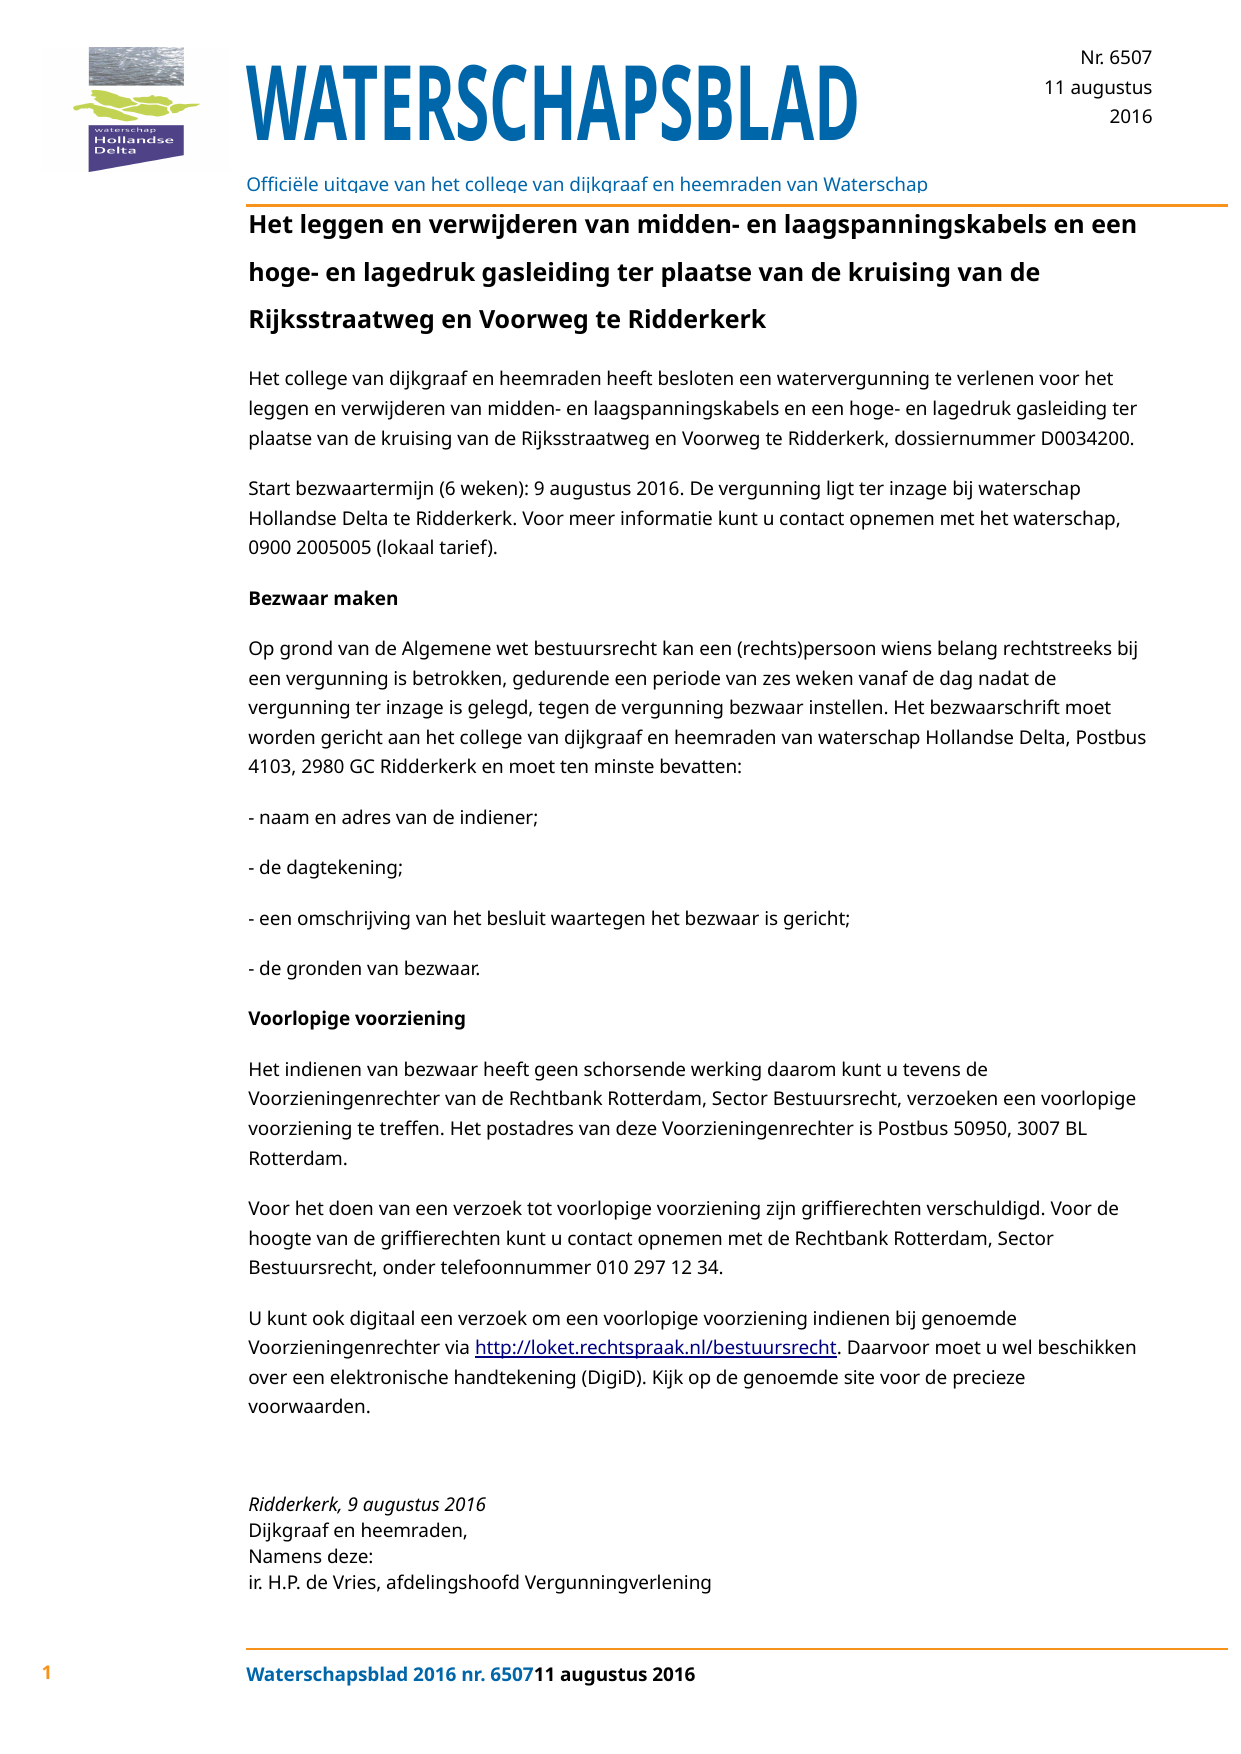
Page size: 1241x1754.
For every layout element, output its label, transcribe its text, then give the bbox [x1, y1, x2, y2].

text Dijkgraaf en heemraden, [248, 1517, 1152, 1543]
text Voor het doen van een verzoek tot voorlopige voorziening zijn griffierechten verschuldigd. Voor de hoogte van de griffierechten kunt u contact opnemen met de Rechtbank Rotterdam, Sector Bestuursrecht, onder telefoonnummer 010 297 12 34. [248, 1195, 1152, 1280]
text Op grond van de Algemene wet bestuursrecht kan een (rechts)persoon wiens belang rechtstreeks bij een vergunning is betrokken, gedurende een periode van zes weken vanaf de dag nadat de vergunning ter inzage is gelegd, tegen de vergunning bezwaar instellen. Het bezwaarschrift moet worden gericht aan het college van dijkgraaf en heemraden van waterschap Hollandse Delta, Postbus 4103, 2980 GC Ridderkerk en moet ten minste bevatten: [248, 635, 1152, 779]
text Het leggen en verwijderen van midden- en laagspanningskabels en een hoge- en lagedruk gasleiding ter plaatse van de kruising van de Rijksstraatweg en Voorweg te Ridderkerk [248, 207, 1152, 336]
text - de gronden van bezwaar. [248, 955, 1152, 981]
text Bezwaar maken [248, 585, 1152, 610]
text ir. H.P. de Vries, afdelingshoofd Vergunningverlening [248, 1569, 1152, 1594]
text - de dagtekening; [248, 854, 1152, 880]
text Het college van dijkgraaf en heemraden heeft besloten een watervergunning te verlenen voor het leggen en verwijderen van midden- en laagspanningskabels en een hoge- en lagedruk gasleiding ter plaatse van de kruising van de Rijksstraatweg en Voorweg te Ridderkerk, dossiernummer D0034200. [248, 366, 1152, 450]
text U kunt ook digitaal een verzoek om een voorlopige voorziening indienen bij genoemde Voorzieningenrechter via http://loket.rechtspraak.nl/bestuursrecht. Daarvoor moet u wel beschikken over een elektronische handtekening (DigiD). Kijk op de genoemde site voor de precieze voorwaarden. [248, 1305, 1152, 1419]
text Namens deze: [248, 1543, 1152, 1569]
picture [41, 47, 231, 172]
text Start bezwaartermijn (6 weken): 9 augustus 2016. De vergunning ligt ter inzage bij waterschap Hollandse Delta te Ridderkerk. Voor meer informatie kunt u contact opnemen met het waterschap, 0900 2005005 (lokaal tarief). [248, 475, 1152, 560]
text Het indienen van bezwaar heeft geen schorsende werking daarom kunt u tevens de Voorzieningenrechter van de Rechtbank Rotterdam, Sector Bestuursrecht, verzoeken een voorlopige voorziening te treffen. Het postadres van deze Voorzieningenrechter is Postbus 50950, 3007 BL Rotterdam. [248, 1056, 1152, 1170]
text - naam en adres van de indiener; [248, 804, 1152, 829]
text Ridderkerk, 9 augustus 2016 [248, 1492, 1152, 1517]
text Voorlopige voorziening [248, 1006, 1152, 1031]
text - een omschrijving van het besluit waartegen het bezwaar is gericht; [248, 905, 1152, 930]
